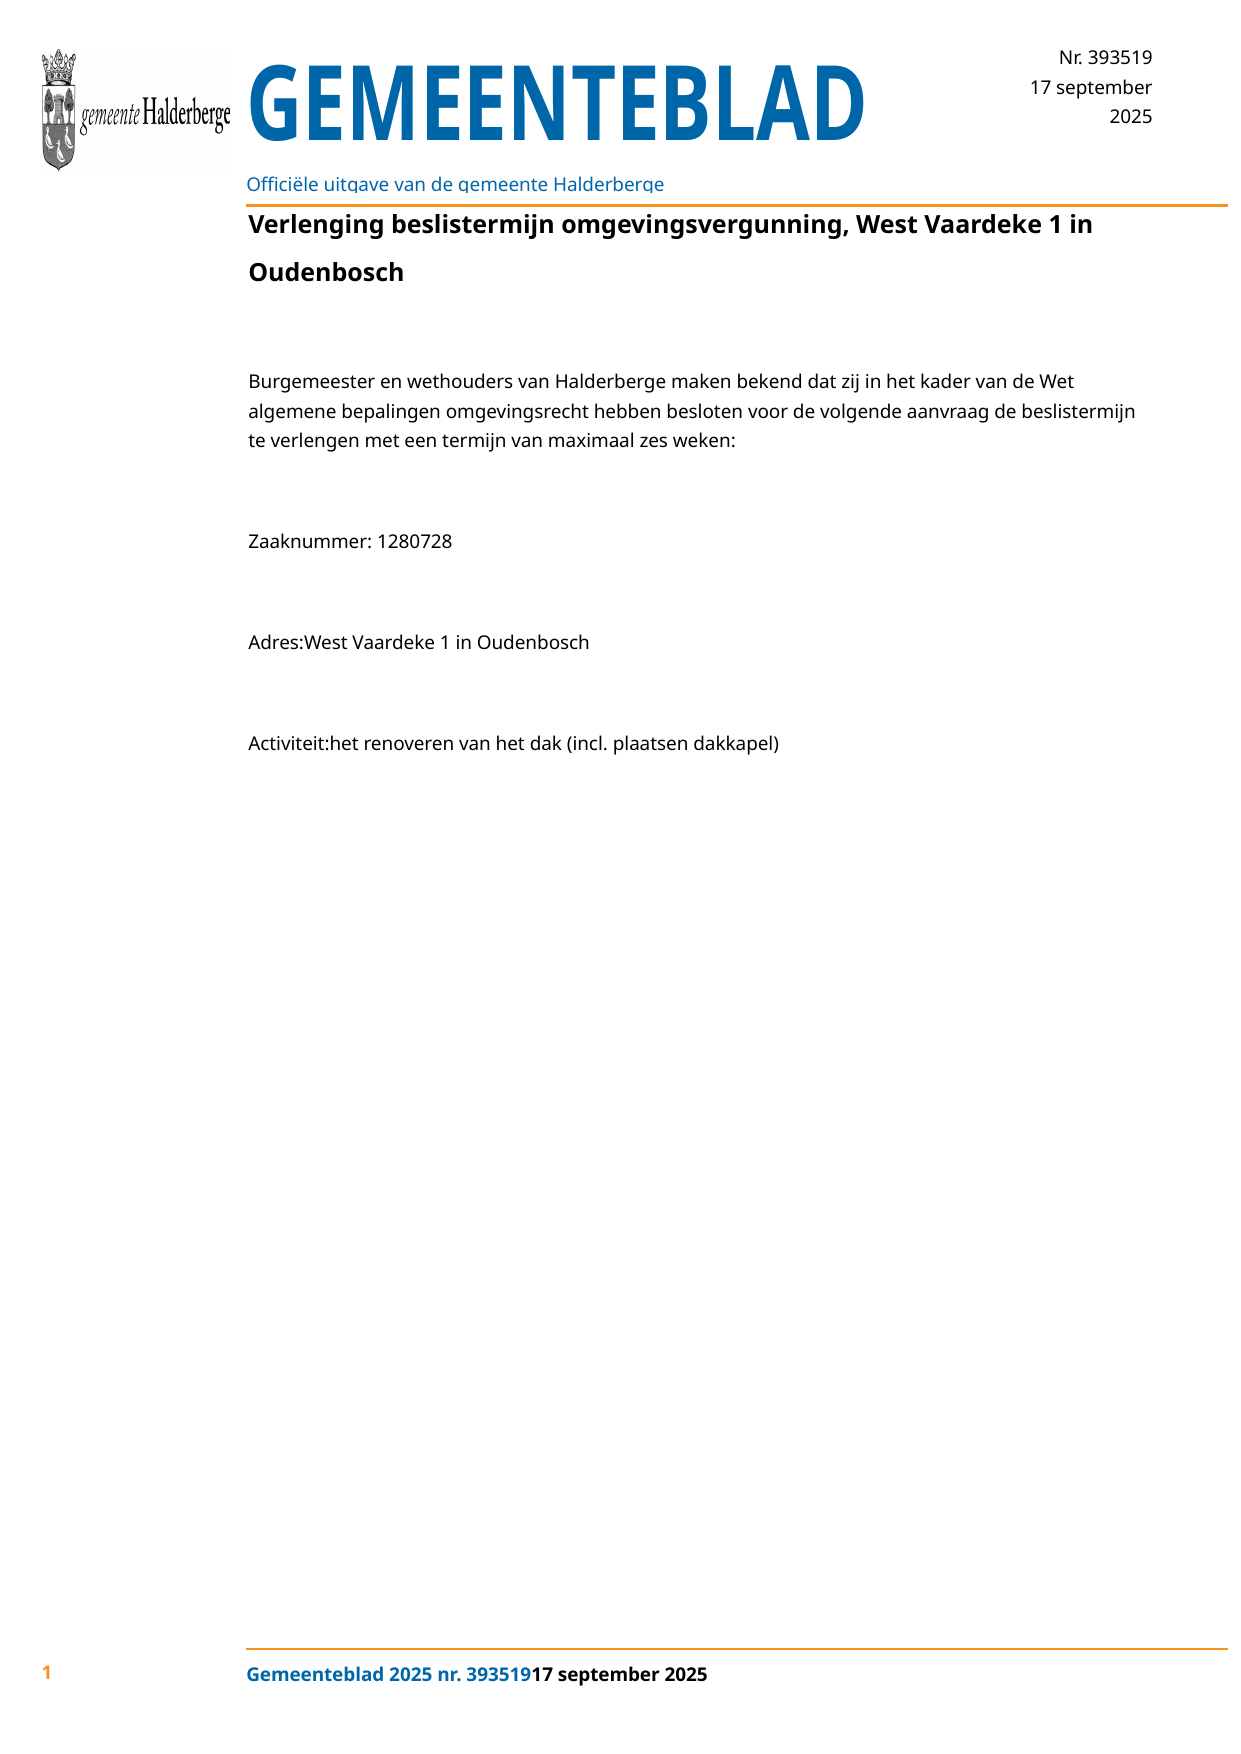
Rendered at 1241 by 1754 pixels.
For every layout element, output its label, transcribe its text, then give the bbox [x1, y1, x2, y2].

text Adres:West Vaardeke 1 in Oudenbosch [248, 629, 1152, 655]
text Verlenging beslistermijn omgevingsvergunning, West Vaardeke 1 in Oudenbosch [248, 207, 1152, 288]
picture [41, 47, 231, 172]
text Burgemeester en wethouders van Halderberge maken bekend dat zij in het kader van de Wet algemene bepalingen omgevingsrecht hebben besloten voor de volgende aanvraag de beslistermijn te verlengen met een termijn van maximaal zes weken: [248, 368, 1152, 453]
text Zaaknummer: 1280728 [248, 528, 1152, 554]
text Activiteit:het renoveren van het dak (incl. plaatsen dakkapel) [248, 730, 1152, 756]
